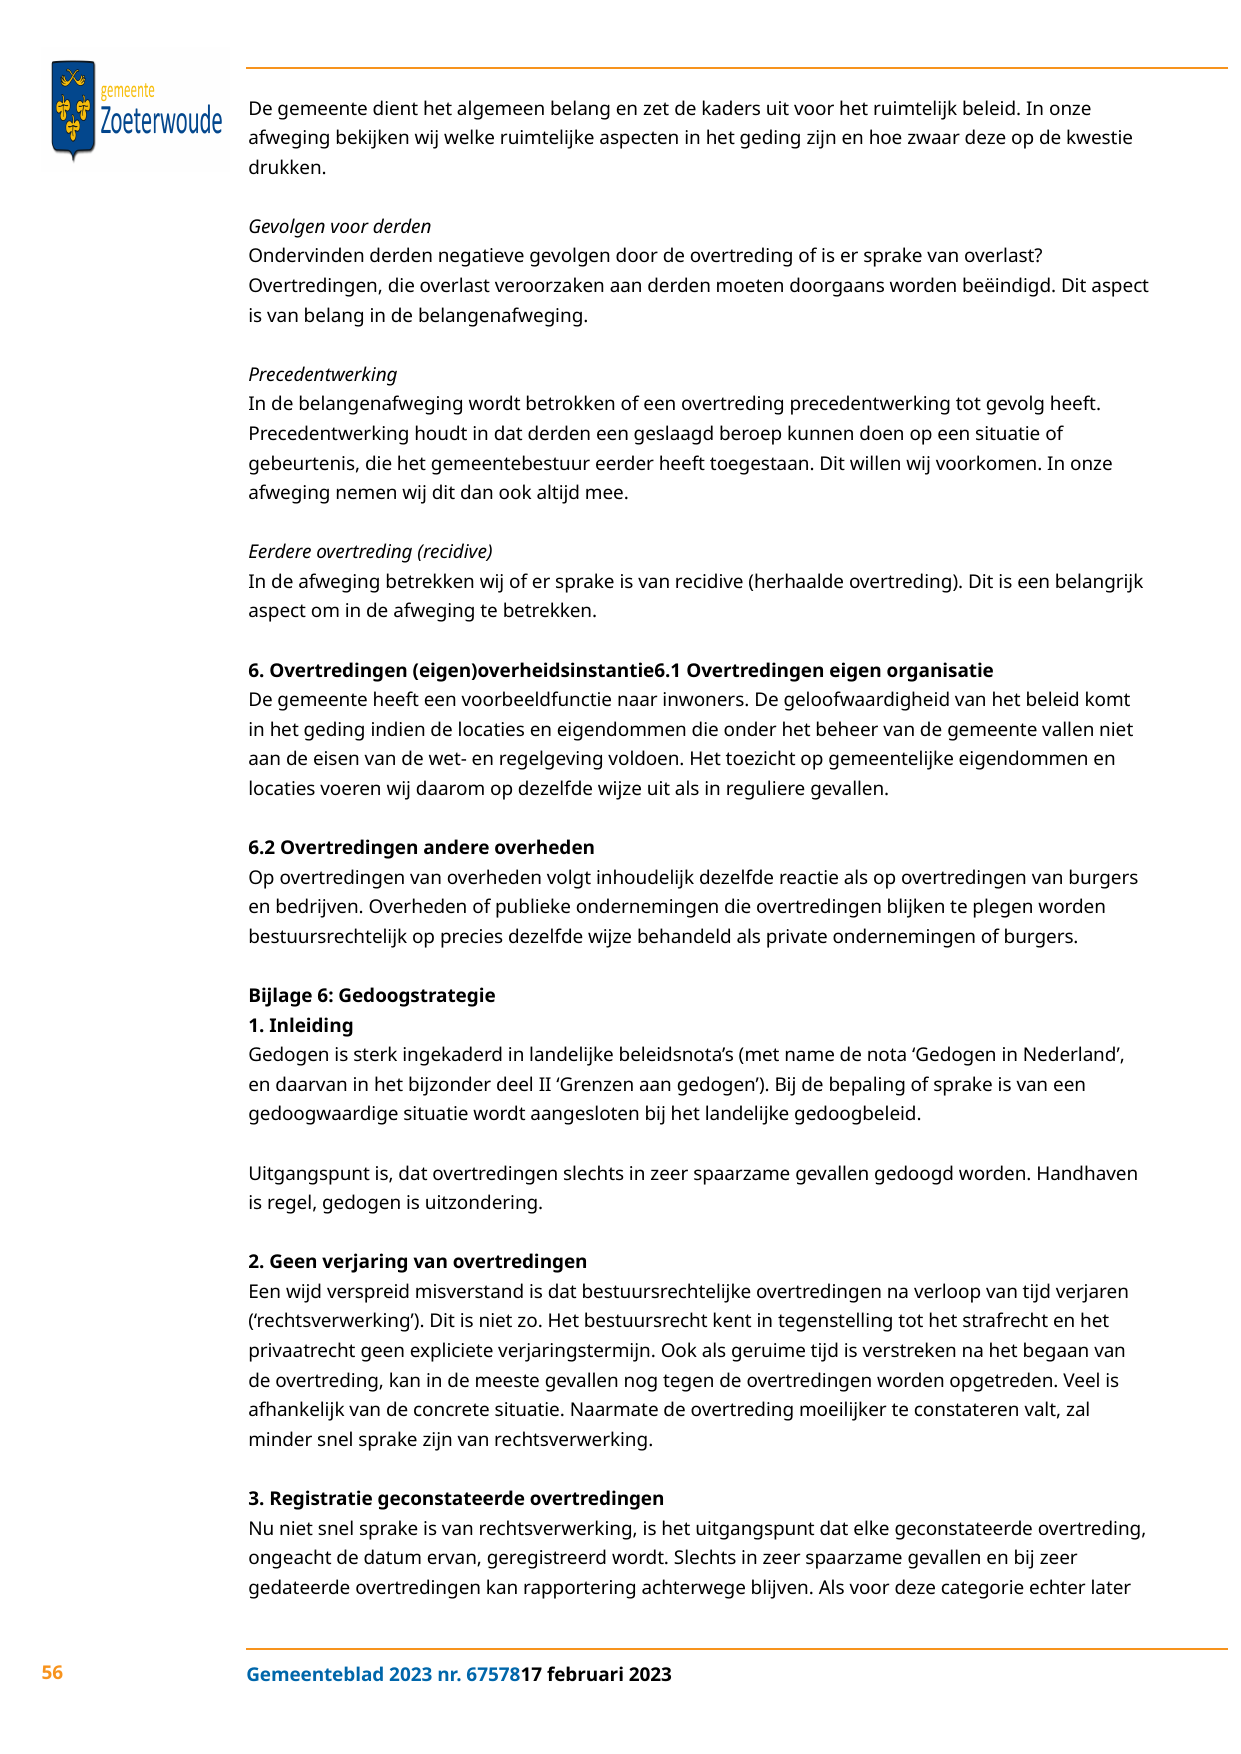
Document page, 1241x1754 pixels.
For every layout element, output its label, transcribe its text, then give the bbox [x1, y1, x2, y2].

text Gevolgen voor derden [248, 213, 1152, 239]
text In de belangenafweging wordt betrokken of een overtreding precedentwerking tot gevolg heeft. Precedentwerking houdt in dat derden een geslaagd beroep kunnen doen op een situatie of gebeurtenis, die het gemeentebestuur eerder heeft toegestaan. Dit willen wij voorkomen. In onze afweging nemen wij dit dan ook altijd mee. [248, 391, 1152, 505]
text 6.2 Overtredingen andere overheden [248, 834, 1152, 860]
text 6. Overtredingen (eigen)overheidsinstantie6.1 Overtredingen eigen organisatie [248, 657, 1152, 683]
text In de afweging betrekken wij of er sprake is van recidive (herhaalde overtreding). Dit is een belangrijk aspect om in de afweging te betrekken. [248, 568, 1152, 623]
text Een wijd verspreid misverstand is dat bestuursrechtelijke overtredingen na verloop van tijd verjaren (‘rechtsverwerking’). Dit is niet zo. Het bestuursrecht kent in tegenstelling tot het strafrecht en het privaatrecht geen expliciete verjaringstermijn. Ook als geruime tijd is verstreken na het begaan van de overtreding, kan in de meeste gevallen nog tegen de overtredingen worden opgetreden. Veel is afhankelijk van de concrete situatie. Naarmate de overtreding moeilijker te constateren valt, zal minder snel sprake zijn van rechtsverwerking. [248, 1278, 1152, 1452]
text Nu niet snel sprake is van rechtsverwerking, is het uitgangspunt dat elke geconstateerde overtreding, ongeacht de datum ervan, geregistreerd wordt. Slechts in zeer spaarzame gevallen en bij zeer gedateerde overtredingen kan rapportering achterwege blijven. Als voor deze categorie echter later [248, 1515, 1152, 1600]
text 2. Geen verjaring van overtredingen [248, 1248, 1152, 1274]
text 1. Inleiding [248, 1012, 1152, 1038]
text De gemeente heeft een voorbeeldfunctie naar inwoners. De geloofwaardigheid van het beleid komt in het geding indien de locaties en eigendommen die onder het beheer van de gemeente vallen niet aan de eisen van de wet- en regelgeving voldoen. Het toezicht op gemeentelijke eigendommen en locaties voeren wij daarom op dezelfde wijze uit als in reguliere gevallen. [248, 686, 1152, 801]
text Op overtredingen van overheden volgt inhoudelijk dezelfde reactie als op overtredingen van burgers en bedrijven. Overheden of publieke ondernemingen die overtredingen blijken te plegen worden bestuursrechtelijk op precies dezelfde wijze behandeld als private ondernemingen of burgers. [248, 864, 1152, 949]
text Bijlage 6: Gedoogstrategie [248, 982, 1152, 1008]
text Eerdere overtreding (recidive) [248, 538, 1152, 564]
text De gemeente dient het algemeen belang en zet de kaders uit voor het ruimtelijk beleid. In onze afweging bekijken wij welke ruimtelijke aspecten in het geding zijn en hoe zwaar deze op de kwestie drukken. [248, 95, 1152, 180]
picture [41, 47, 231, 172]
text Ondervinden derden negatieve gevolgen door de overtreding of is er sprake van overlast? Overtredingen, die overlast veroorzaken aan derden moeten doorgaans worden beëindigd. Dit aspect is van belang in de belangenafweging. [248, 243, 1152, 328]
text Precedentwerking [248, 361, 1152, 387]
text 3. Registratie geconstateerde overtredingen [248, 1485, 1152, 1511]
text Uitgangspunt is, dat overtredingen slechts in zeer spaarzame gevallen gedoogd worden. Handhaven is regel, gedogen is uitzondering. [248, 1160, 1152, 1215]
text Gedogen is sterk ingekaderd in landelijke beleidsnota’s (met name de nota ‘Gedogen in Nederland’, en daarvan in het bijzonder deel II ‘Grenzen aan gedogen’). Bij de bepaling of sprake is van een gedoogwaardige situatie wordt aangesloten bij het landelijke gedoogbeleid. [248, 1041, 1152, 1126]
